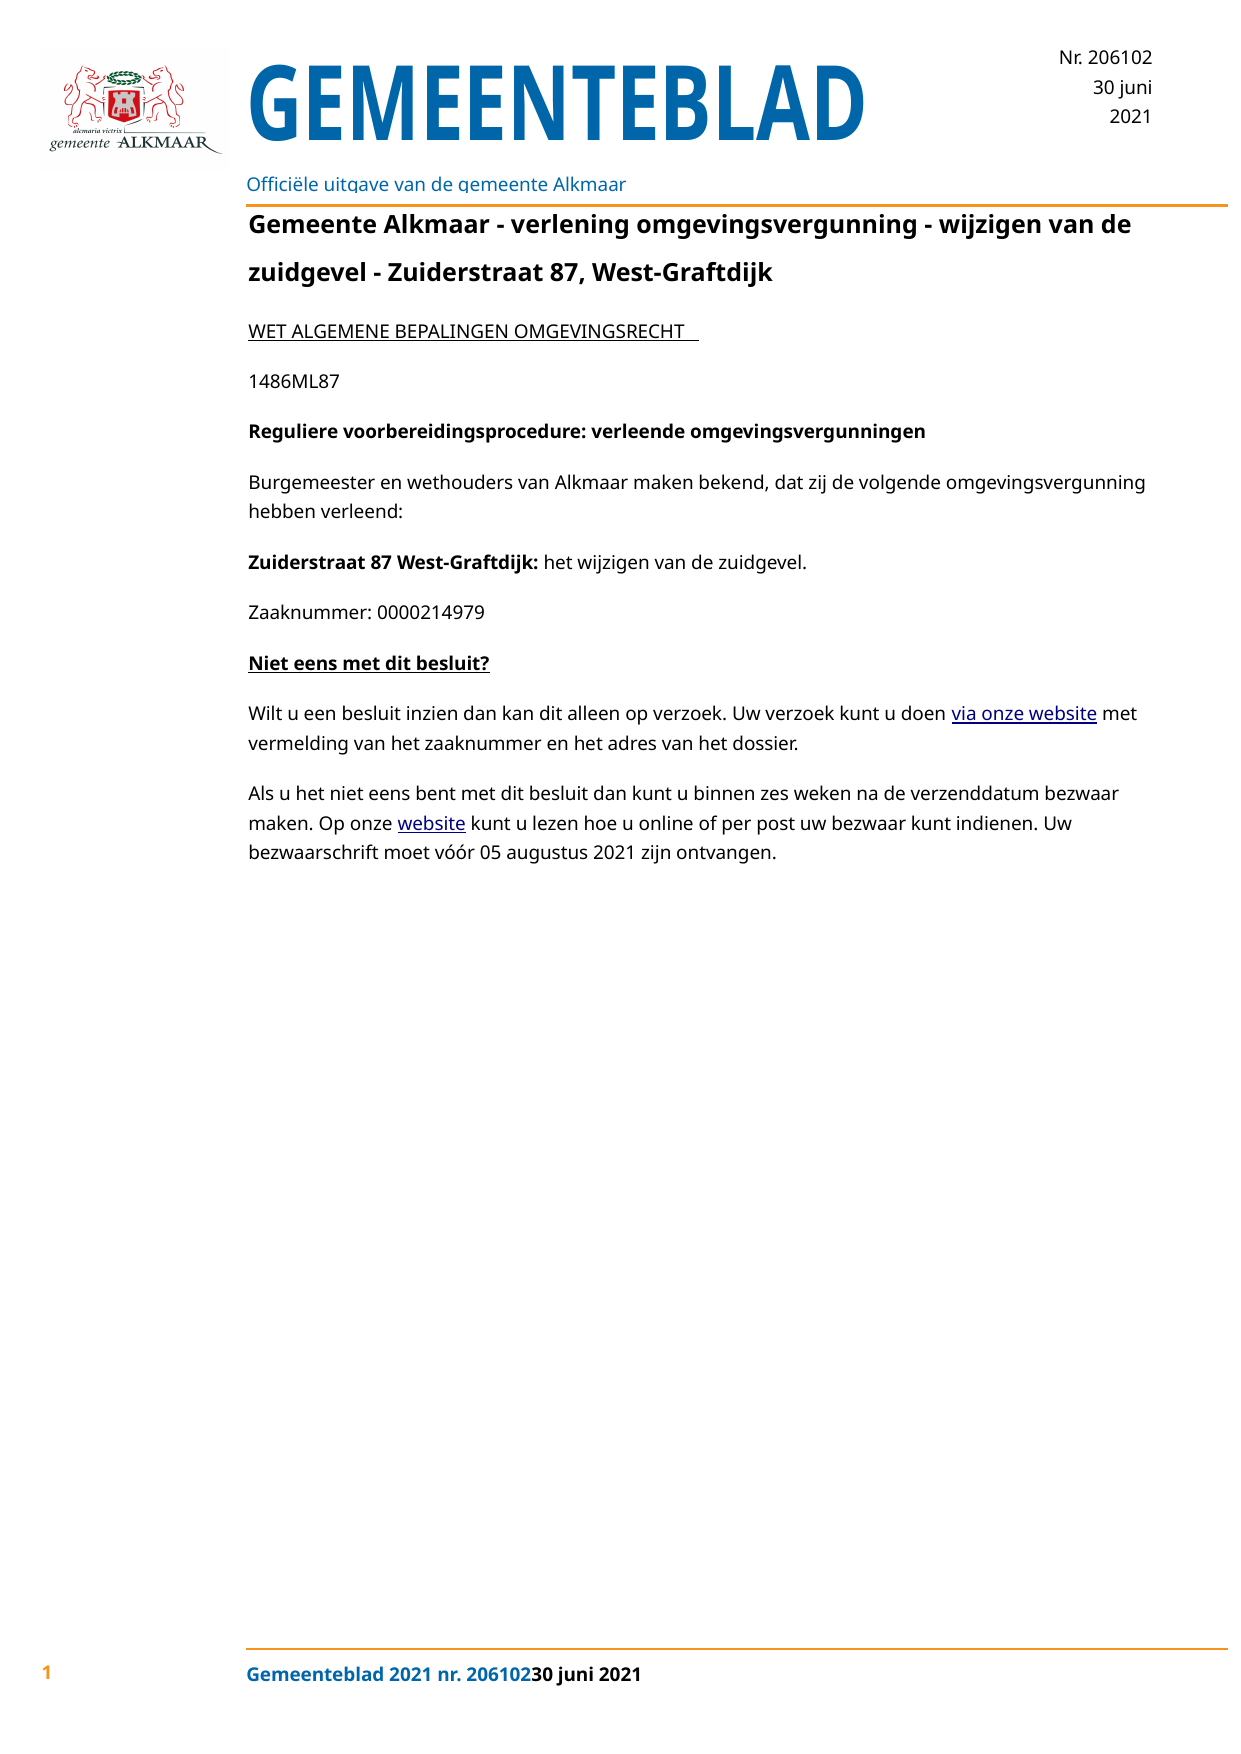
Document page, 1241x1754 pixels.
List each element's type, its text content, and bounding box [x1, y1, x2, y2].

text Als u het niet eens bent met dit besluit dan kunt u binnen zes weken na de verzenddatum bezwaar maken. Op onze website kunt u lezen hoe u online of per post uw bezwaar kunt indienen. Uw bezwaarschrift moet vóór 05 augustus 2021 zijn ontvangen. [248, 780, 1152, 865]
text WET ALGEMENE BEPALINGEN OMGEVINGSRECHT [248, 318, 1152, 344]
text Gemeente Alkmaar - verlening omgevingsvergunning - wijzigen van de zuidgevel - Zuiderstraat 87, West-Graftdijk [248, 207, 1152, 288]
picture [41, 47, 231, 172]
text Zaaknummer: 0000214979 [248, 599, 1152, 625]
text Niet eens met dit besluit? [248, 650, 1152, 676]
text Reguliere voorbereidingsprocedure: verleende omgevingsvergunningen [248, 419, 1152, 444]
text Zuiderstraat 87 West-Graftdijk: het wijzigen van de zuidgevel. [248, 549, 1152, 575]
text Wilt u een besluit inzien dan kan dit alleen op verzoek. Uw verzoek kunt u doen via onze website met vermelding van het zaaknummer en het adres van het dossier. [248, 700, 1152, 756]
text Burgemeester en wethouders van Alkmaar maken bekend, dat zij de volgende omgevingsvergunning hebben verleend: [248, 469, 1152, 524]
text 1486ML87 [248, 368, 1152, 394]
